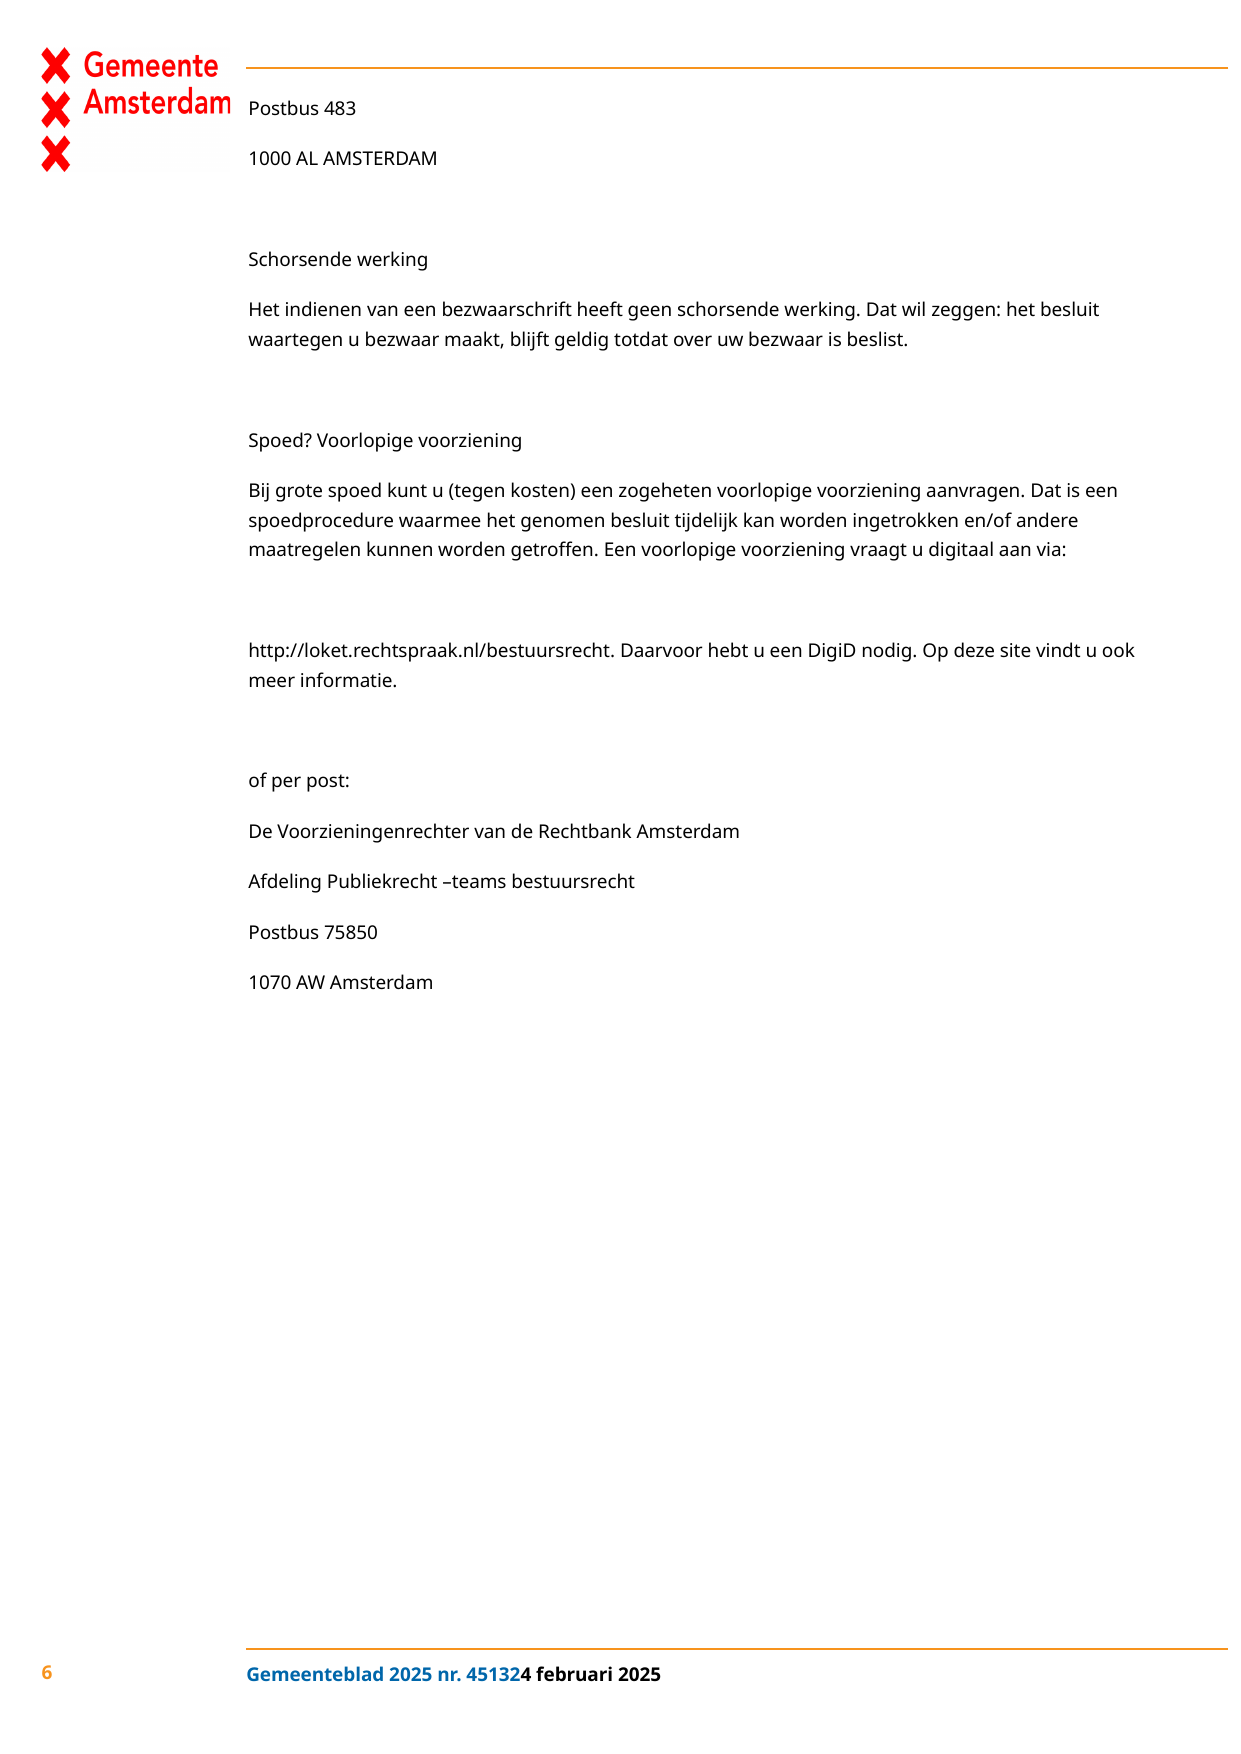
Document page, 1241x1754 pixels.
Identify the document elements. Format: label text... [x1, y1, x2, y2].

text 1070 AW Amsterdam [248, 969, 1152, 995]
text http://loket.rechtspraak.nl/bestuursrecht. Daarvoor hebt u een DigiD nodig. Op deze site vindt u ook meer informatie. [248, 637, 1152, 693]
text Postbus 483 [248, 95, 1152, 121]
picture [41, 47, 231, 172]
text 1000 AL AMSTERDAM [248, 145, 1152, 171]
text of per post: [248, 768, 1152, 793]
text Spoed? Voorlopige voorziening [248, 427, 1152, 453]
text Afdeling Publiekrecht –teams bestuursrecht [248, 868, 1152, 894]
text Bij grote spoed kunt u (tegen kosten) een zogeheten voorlopige voorziening aanvragen. Dat is een spoedprocedure waarmee het genomen besluit tijdelijk kan worden ingetrokken en/of andere maatregelen kunnen worden getroffen. Een voorlopige voorziening vraagt u digitaal aan via: [248, 477, 1152, 562]
text De Voorzieningenrechter van de Rechtbank Amsterdam [248, 818, 1152, 844]
text Het indienen van een bezwaarschrift heeft geen schorsende werking. Dat wil zeggen: het besluit waartegen u bezwaar maakt, blijft geldig totdat over uw bezwaar is beslist. [248, 296, 1152, 352]
text Postbus 75850 [248, 919, 1152, 945]
text Schorsende werking [248, 246, 1152, 272]
